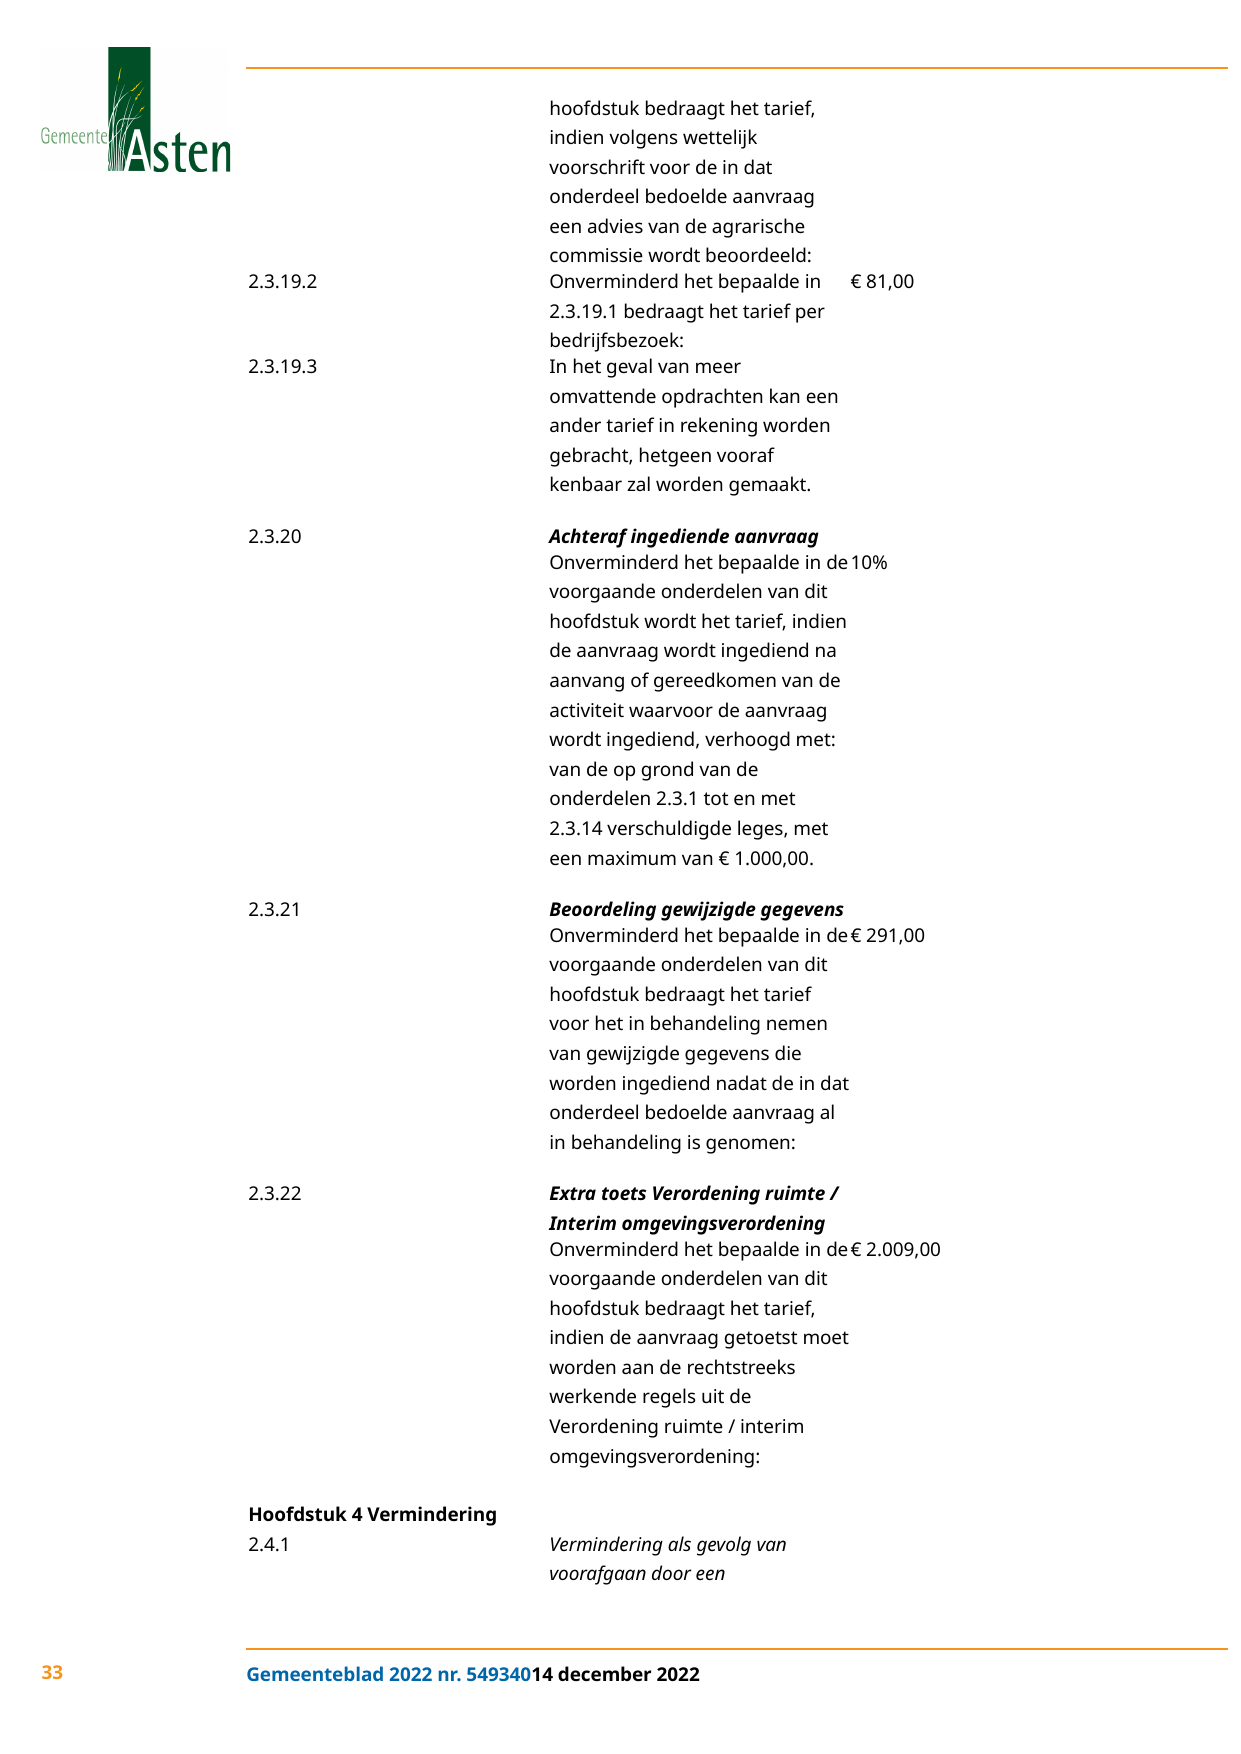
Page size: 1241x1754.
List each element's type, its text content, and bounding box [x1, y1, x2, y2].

text Hoofdstuk 4 Vermindering [248, 1501, 1152, 1527]
table_cell [248, 870, 549, 896]
table_cell [850, 1180, 1152, 1236]
table_cell [850, 523, 1152, 549]
table_cell [549, 498, 850, 523]
table_cell 2.3.21 [248, 896, 549, 922]
table_cell 2.3.20 [248, 523, 549, 549]
table_cell In het geval van meer omvattende opdrachten kan een ander tarief in rekening worden gebracht, hetgeen vooraf kenbaar zal worden gemaakt. [549, 353, 850, 497]
table_cell Extra toets Verordening ruimte / Interim omgevingsverordening [549, 1180, 850, 1236]
table_cell Onverminderd het bepaalde in de voorgaande onderdelen van dit hoofdstuk bedraagt het tarief voor het in behandeling nemen van gewijzigde gegevens die worden ingediend nadat de in dat onderdeel bedoelde aanvraag al in behandeling is genomen: [549, 922, 850, 1155]
table_cell [850, 353, 1152, 497]
table_cell Achteraf ingediende aanvraag [549, 523, 850, 549]
table_cell [850, 896, 1152, 922]
table_cell € 81,00 [850, 269, 1152, 353]
table_header Vermindering als gevolg van voorafgaan door een [549, 1531, 850, 1586]
table_cell [248, 1236, 549, 1468]
table_header 2.4.1 [248, 1531, 549, 1586]
table_cell Onverminderd het bepaalde in de voorgaande onderdelen van dit hoofdstuk wordt het tarief, indien de aanvraag wordt ingediend na aanvang of gereedkomen van de activiteit waarvoor de aanvraag wordt ingediend, verhoogd met: van de op grond van de onderdelen 2.3.1 tot en met 2.3.14 verschuldigde leges, met een maximum van € 1.000,00. [549, 549, 850, 870]
table_cell 2.3.22 [248, 1180, 549, 1236]
table_cell 10% [850, 549, 1152, 870]
table_cell [248, 498, 549, 523]
table_cell [248, 549, 549, 870]
table_header [850, 1531, 1152, 1586]
table_cell [549, 870, 850, 896]
table_cell [248, 922, 549, 1155]
table_cell Onverminderd het bepaalde in 2.3.19.1 bedraagt het tarief per bedrijfsbezoek: [549, 269, 850, 353]
table_cell Onverminderd het bepaalde in de voorgaande onderdelen van dit hoofdstuk bedraagt het tarief, indien de aanvraag getoetst moet worden aan de rechtstreeks werkende regels uit de Verordening ruimte / interim omgevingsverordening: [549, 1236, 850, 1468]
table_cell [850, 95, 1152, 268]
table_cell [549, 1155, 850, 1180]
table_cell 2.3.19.3 [248, 353, 549, 497]
table_cell [248, 95, 549, 268]
table_cell [850, 870, 1152, 896]
table_cell € 291,00 [850, 922, 1152, 1155]
table_cell Beoordeling gewijzigde gegevens [549, 896, 850, 922]
table_cell [850, 1155, 1152, 1180]
table_cell [248, 1155, 549, 1180]
picture [41, 47, 231, 172]
table_cell hoofdstuk bedraagt het tarief, indien volgens wettelijk voorschrift voor de in dat onderdeel bedoelde aanvraag een advies van de agrarische commissie wordt beoordeeld: [549, 95, 850, 268]
table_cell € 2.009,00 [850, 1236, 1152, 1468]
table_cell 2.3.19.2 [248, 269, 549, 353]
table_cell [850, 498, 1152, 523]
